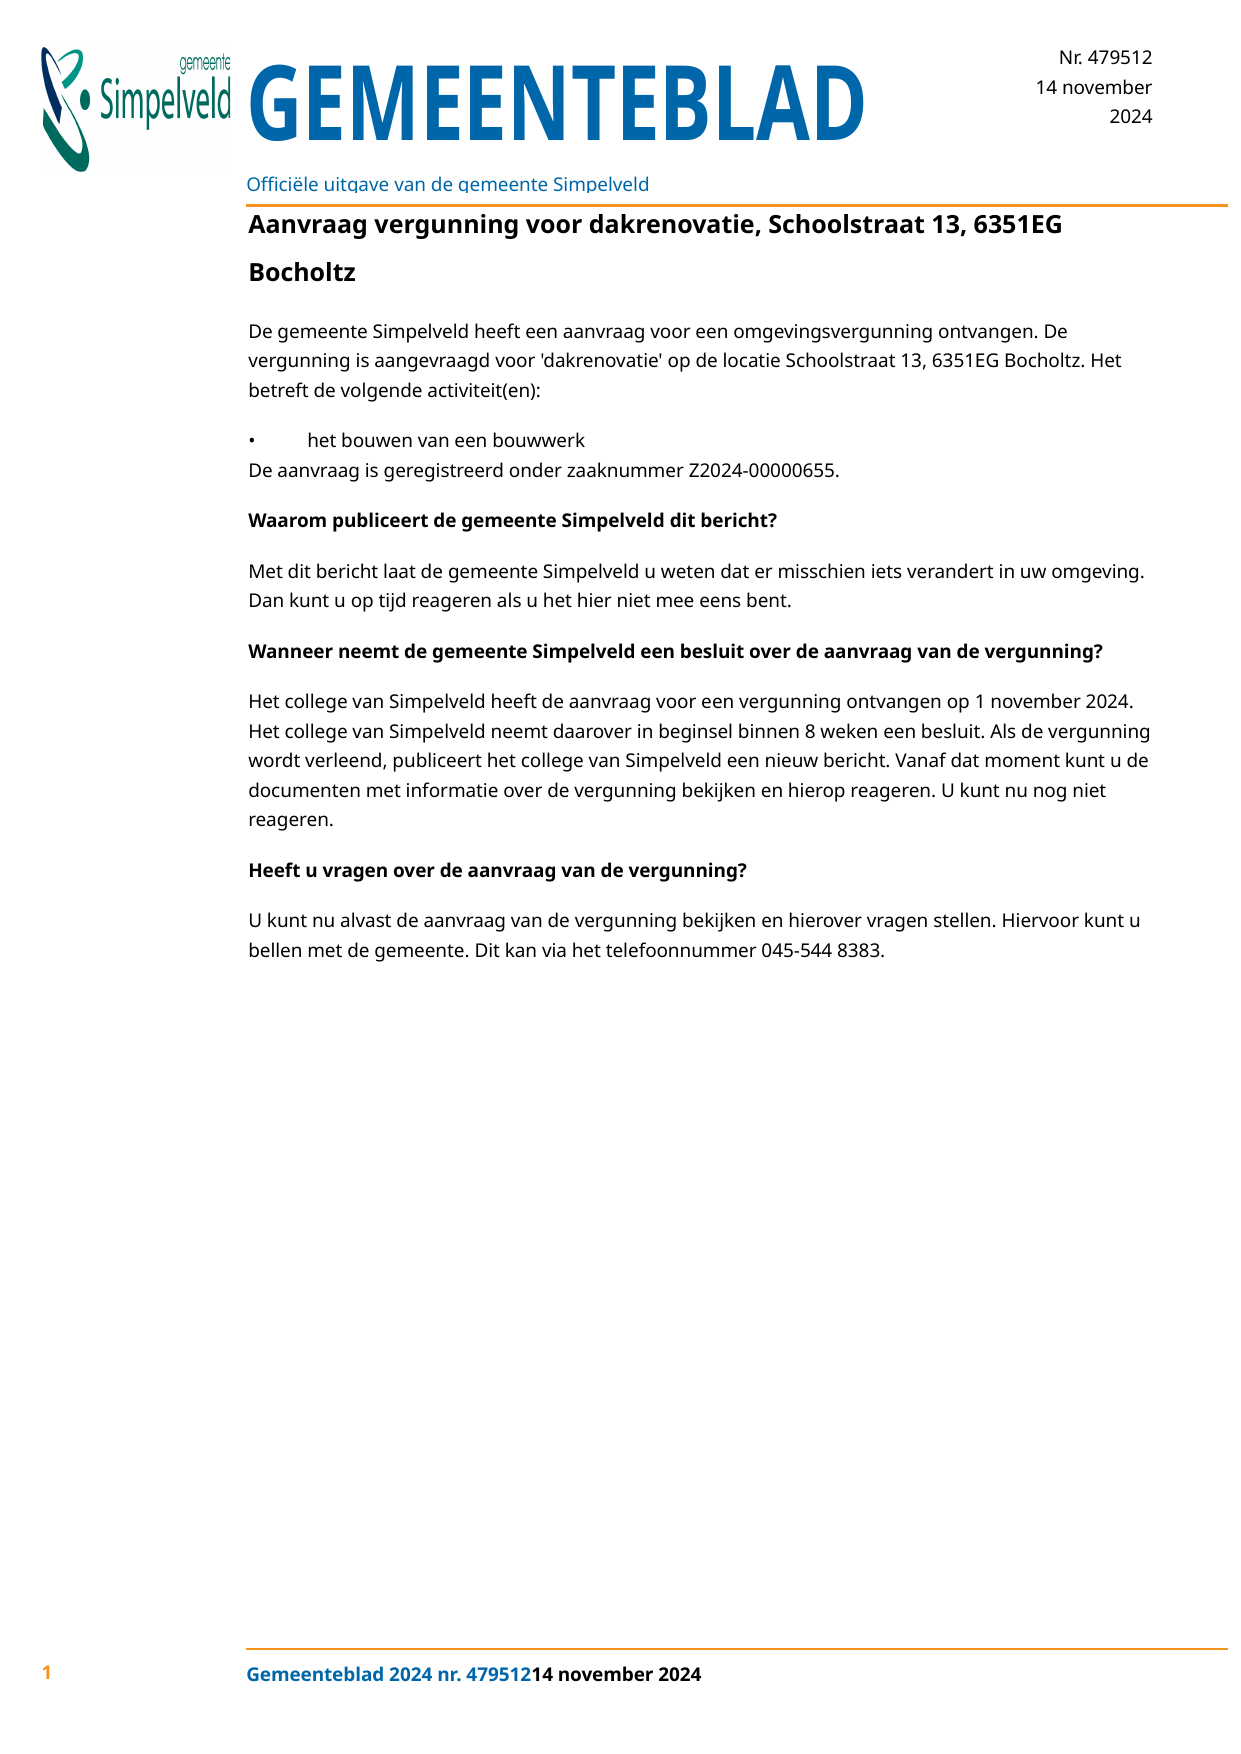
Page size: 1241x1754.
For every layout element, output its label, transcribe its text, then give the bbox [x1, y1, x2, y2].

text Waarom publiceert de gemeente Simpelveld dit bericht? [248, 507, 1152, 533]
text Heeft u vragen over de aanvraag van de vergunning? [248, 857, 1152, 883]
text De gemeente Simpelveld heeft een aanvraag voor een omgevingsvergunning ontvangen. De vergunning is aangevraagd voor 'dakrenovatie' op de locatie Schoolstraat 13, 6351EG Bocholtz. Het betreft de volgende activiteit(en): [248, 318, 1152, 403]
picture [41, 47, 231, 172]
text Het college van Simpelveld heeft de aanvraag voor een vergunning ontvangen op 1 november 2024. Het college van Simpelveld neemt daarover in beginsel binnen 8 weken een besluit. Als de vergunning wordt verleend, publiceert het college van Simpelveld een nieuw bericht. Vanaf dat moment kunt u de documenten met informatie over de vergunning bekijken en hierop reageren. U kunt nu nog niet reageren. [248, 688, 1152, 832]
text De aanvraag is geregistreerd onder zaaknummer Z2024-00000655. [248, 457, 1152, 483]
text Wanneer neemt de gemeente Simpelveld een besluit over de aanvraag van de vergunning? [248, 638, 1152, 664]
list het bouwen van een bouwwerk [248, 427, 1152, 453]
text Aanvraag vergunning voor dakrenovatie, Schoolstraat 13, 6351EG Bocholtz [248, 207, 1152, 288]
text U kunt nu alvast de aanvraag van de vergunning bekijken en hierover vragen stellen. Hiervoor kunt u bellen met de gemeente. Dit kan via het telefoonnummer 045-544 8383. [248, 907, 1152, 963]
text Met dit bericht laat de gemeente Simpelveld u weten dat er misschien iets verandert in uw omgeving. Dan kunt u op tijd reageren als u het hier niet mee eens bent. [248, 558, 1152, 613]
